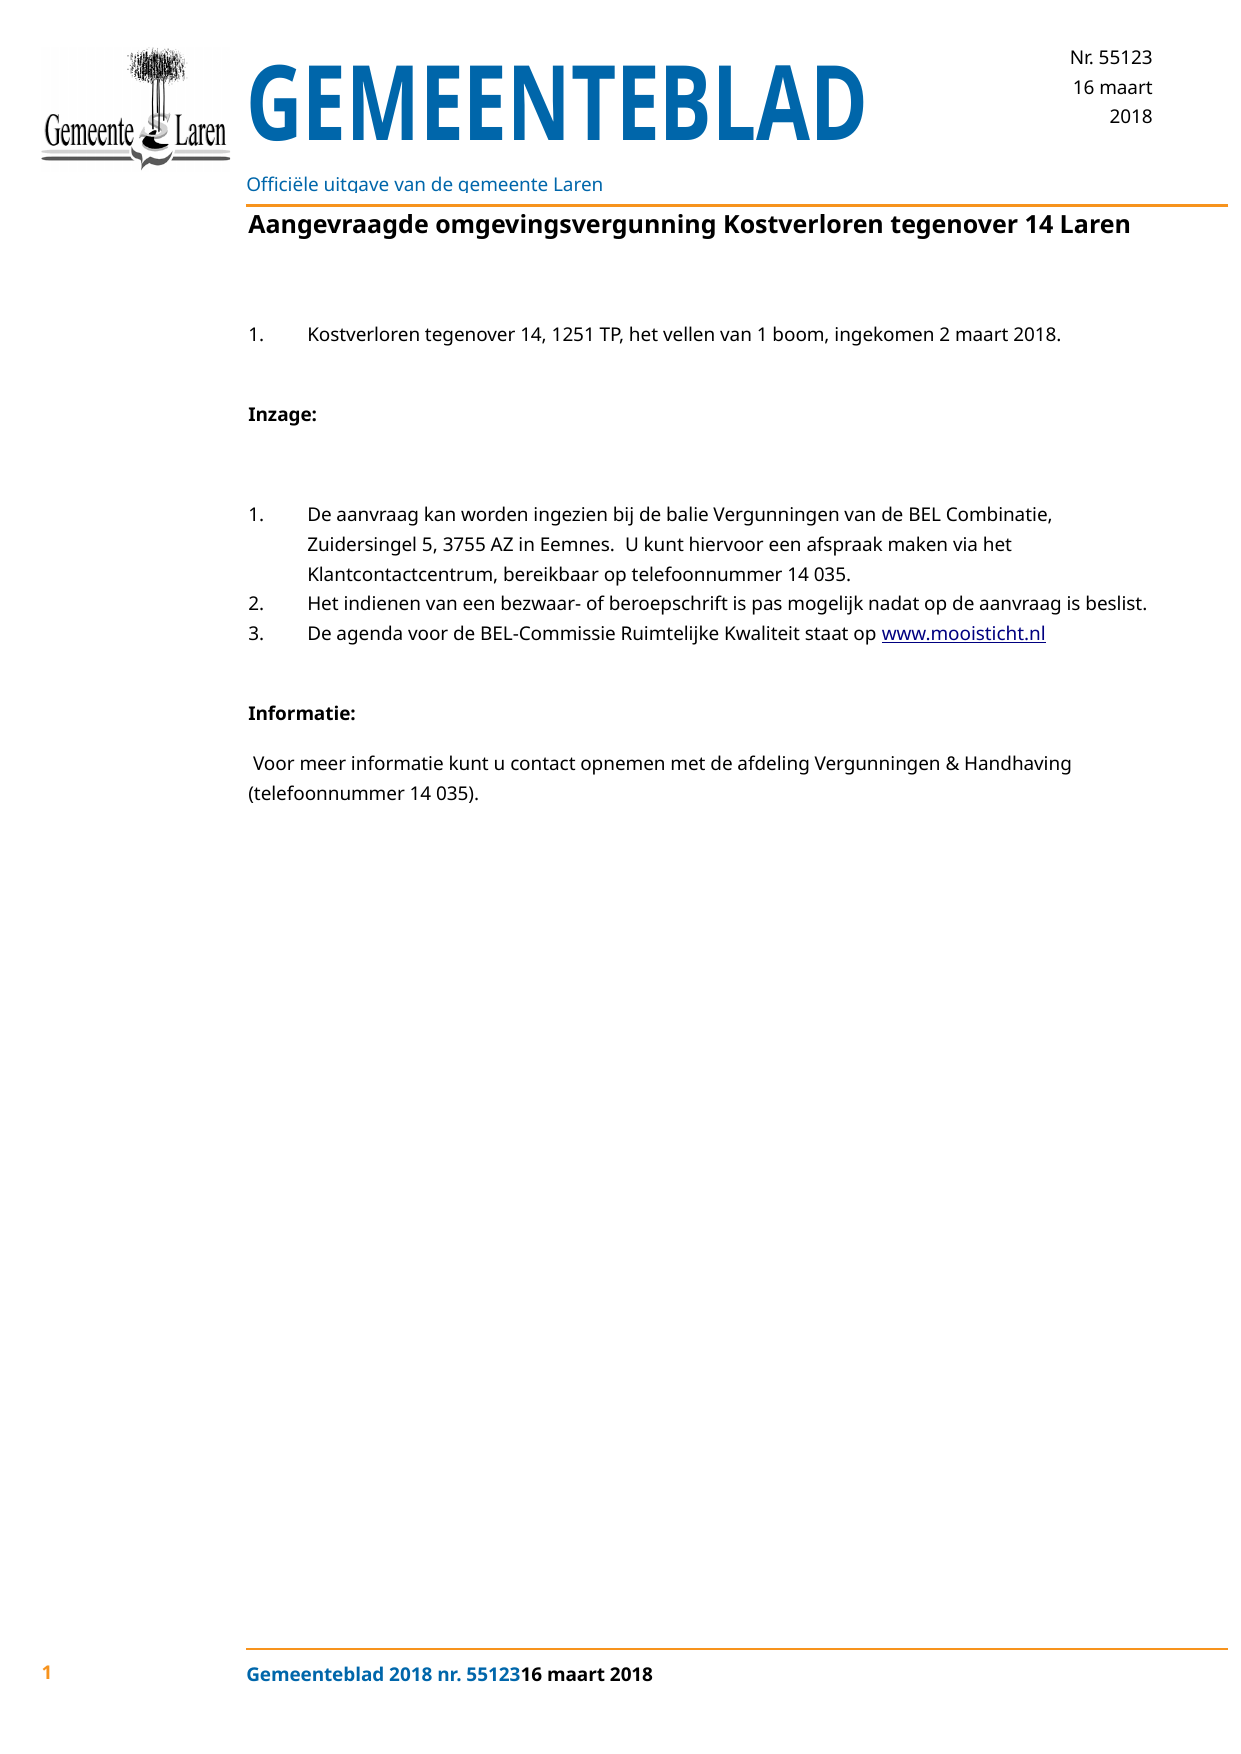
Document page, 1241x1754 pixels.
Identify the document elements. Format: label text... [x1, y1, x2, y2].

text Voor meer informatie kunt u contact opnemen met de afdeling Vergunningen & Handhaving (telefoonnummer 14 035). [248, 750, 1152, 806]
list Kostverloren tegenover 14, 1251 TP, het vellen van 1 boom, ingekomen 2 maart 2018. [248, 321, 1152, 346]
list De aanvraag kan worden ingezien bij de balie Vergunningen van de BEL Combinatie, Zuidersingel 5, 3755 AZ in Eemnes. U kunt hiervoor een afspraak maken via het Klantcontactcentrum, bereikbaar op telefoonnummer 14 035. [248, 502, 1152, 586]
list Het indienen van een bezwaar- of beroepschrift is pas mogelijk nadat op de aanvraag is beslist. [248, 590, 1152, 616]
picture [41, 47, 231, 172]
text Informatie: [248, 700, 1152, 726]
text Inzage: [248, 401, 1152, 426]
text Aangevraagde omgevingsvergunning Kostverloren tegenover 14 Laren [248, 207, 1152, 241]
list De agenda voor de BEL-Commissie Ruimtelijke Kwaliteit staat op www.mooisticht.nl [248, 620, 1152, 646]
